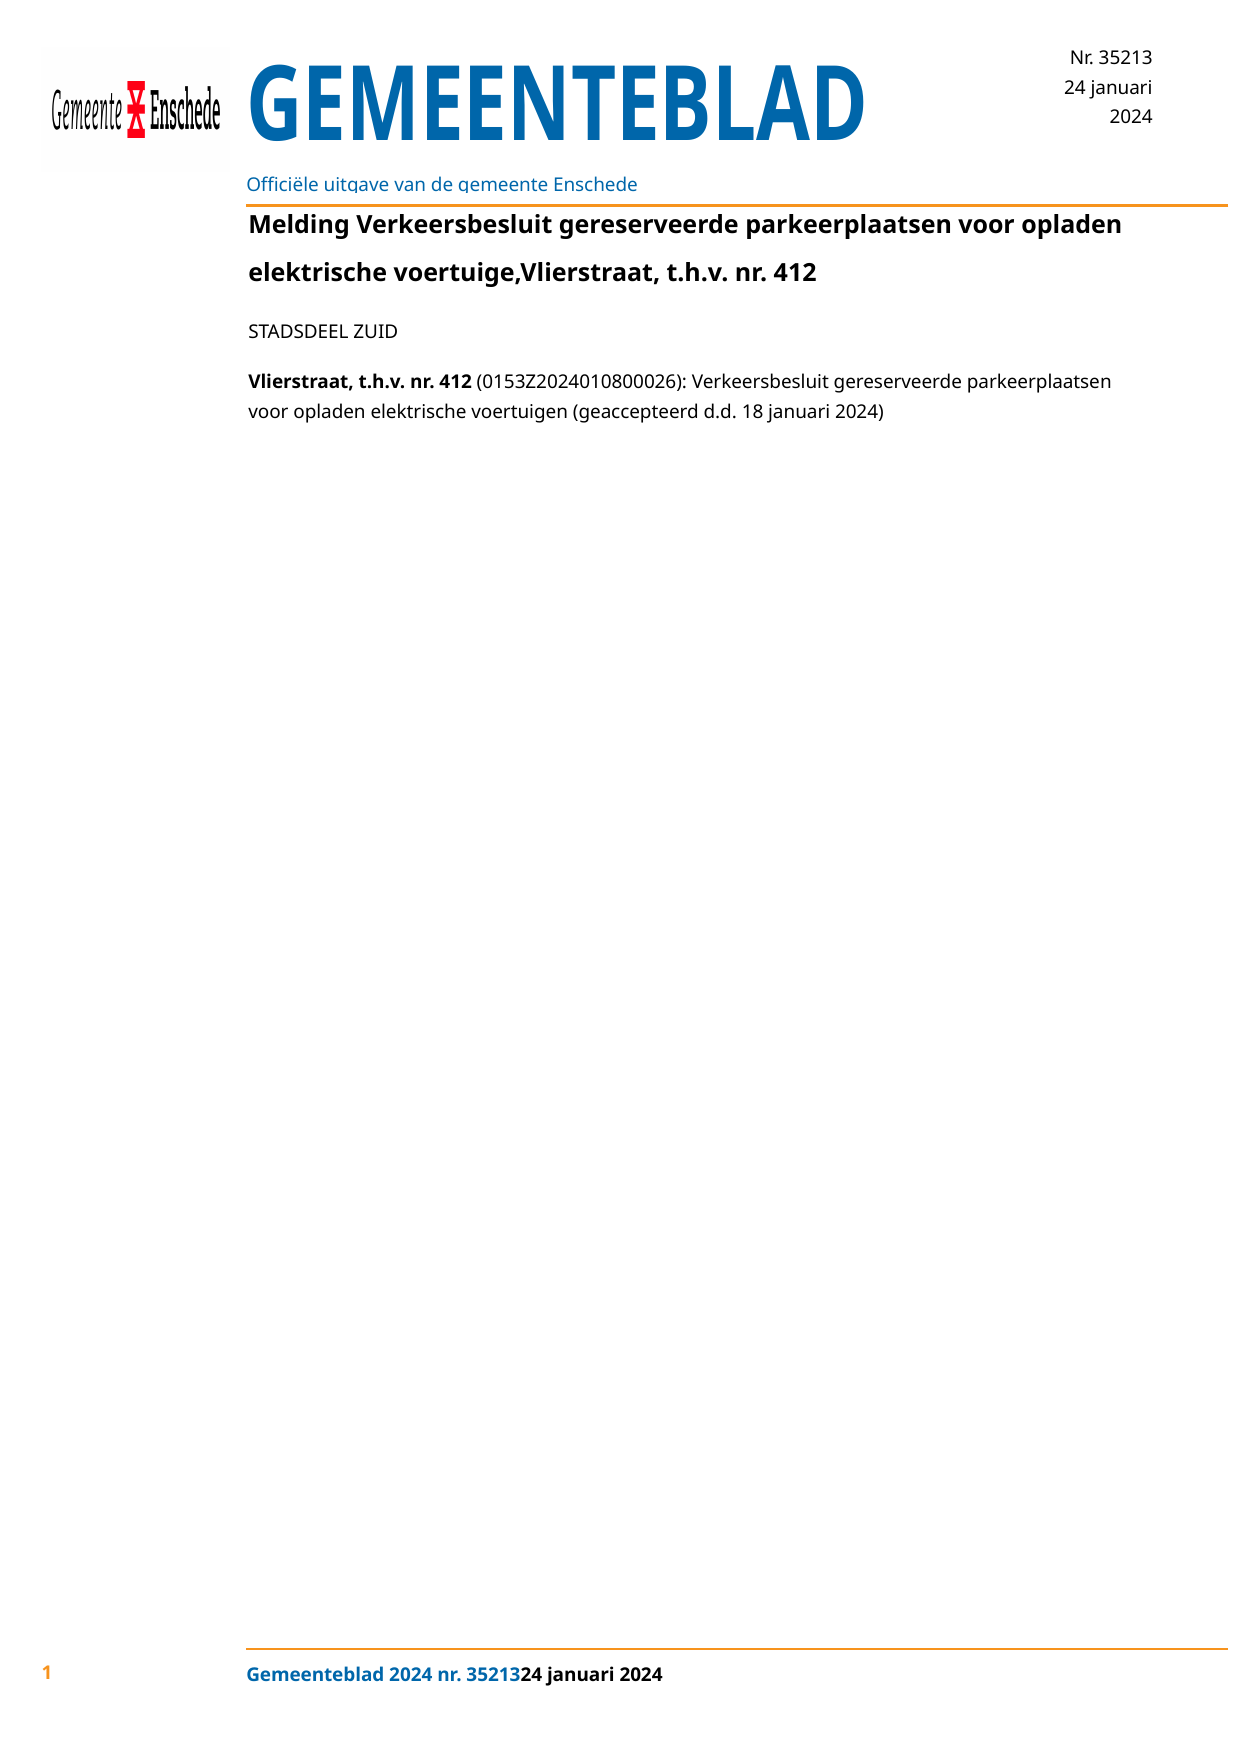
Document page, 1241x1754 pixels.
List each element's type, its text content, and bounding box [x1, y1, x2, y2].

picture [41, 47, 231, 172]
text STADSDEEL ZUID [248, 318, 1152, 344]
text Melding Verkeersbesluit gereserveerde parkeerplaatsen voor opladen elektrische voertuige,Vlierstraat, t.h.v. nr. 412 [248, 207, 1152, 288]
text Vlierstraat, t.h.v. nr. 412 (0153Z2024010800026): Verkeersbesluit gereserveerde parkeerplaatsen voor opladen elektrische voertuigen (geaccepteerd d.d. 18 januari 2024) [248, 368, 1152, 424]
